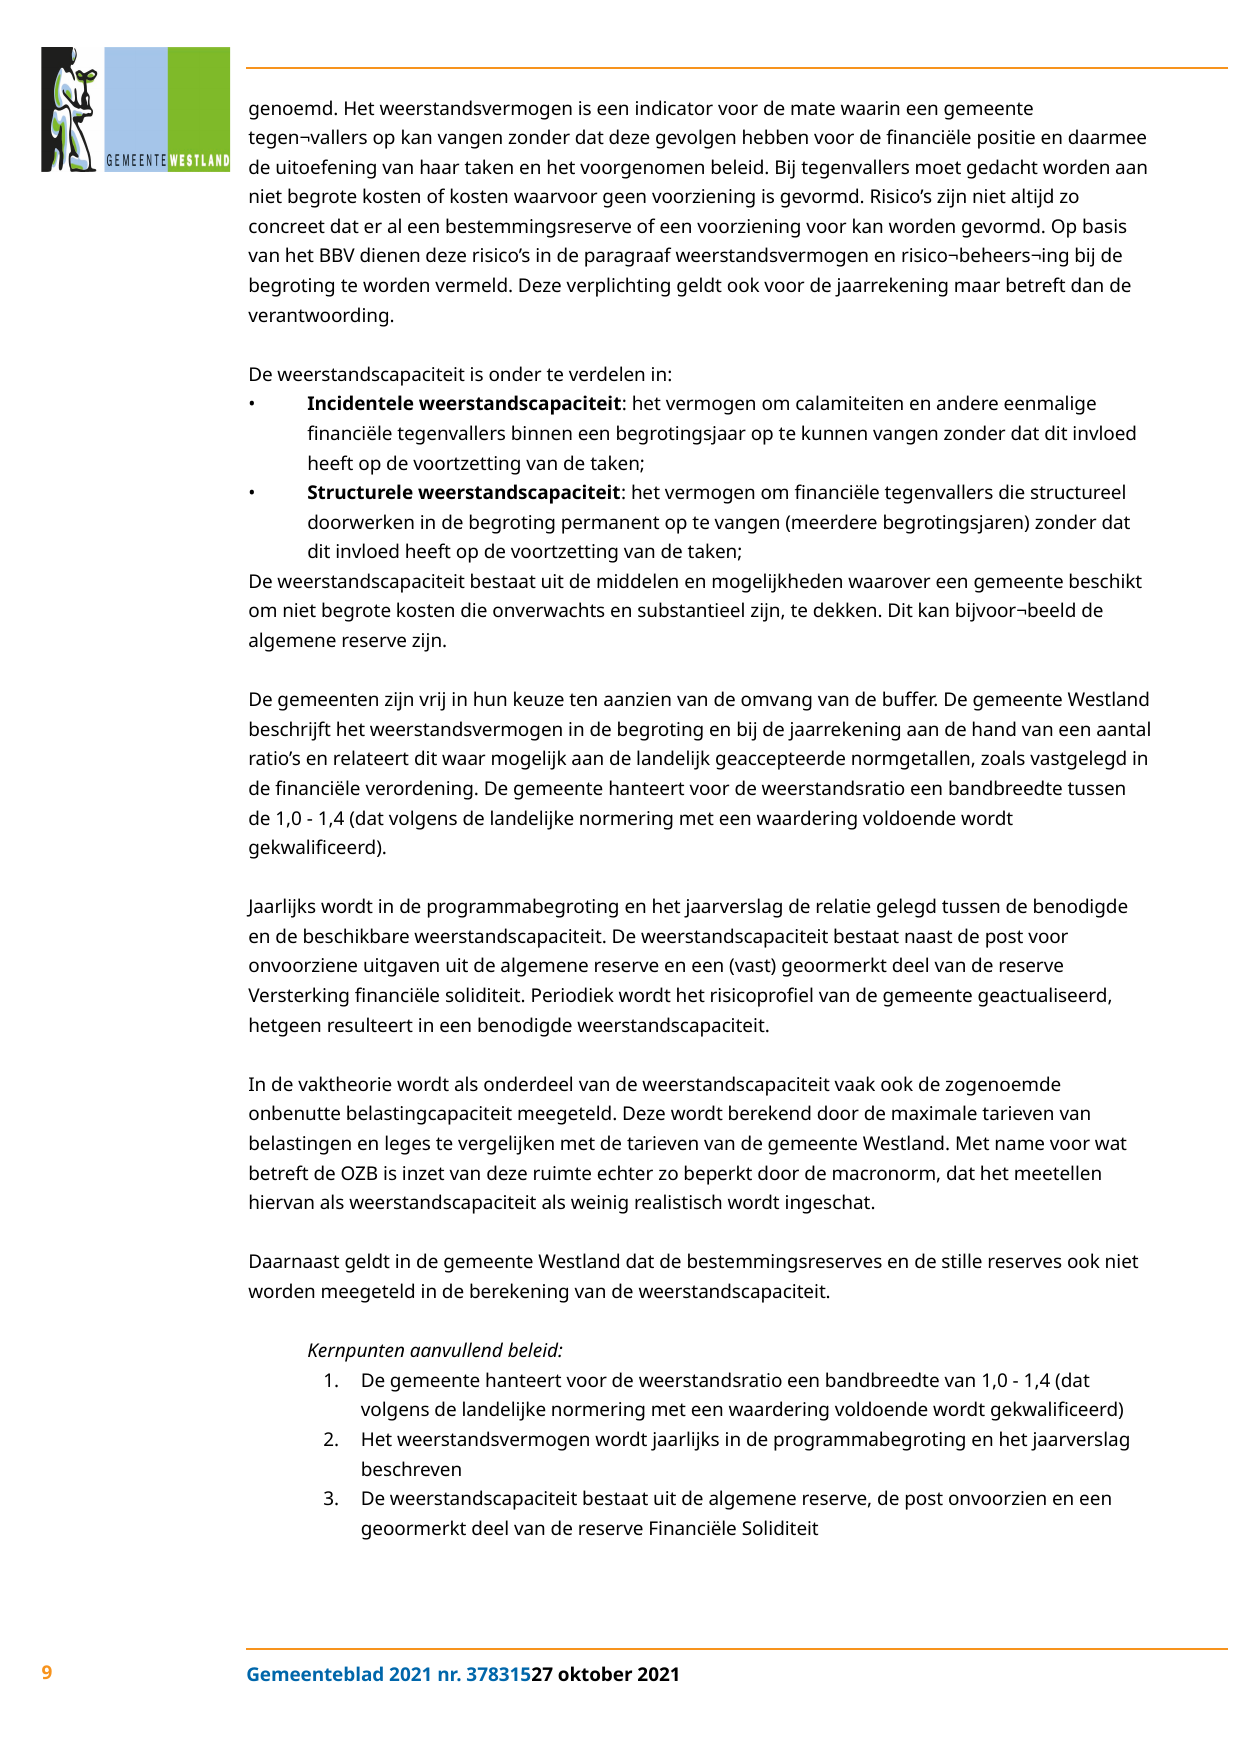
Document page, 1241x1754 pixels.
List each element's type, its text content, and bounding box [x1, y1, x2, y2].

list Structurele weerstandscapaciteit: het vermogen om financiële tegenvallers die structureel doorwerken in de begroting permanent op te vangen (meerdere begrotingsjaren) zonder dat dit invloed heeft op de voortzetting van de taken; [248, 479, 1152, 564]
text De gemeenten zijn vrij in hun keuze ten aanzien van de omvang van de buffer. De gemeente Westland beschrijft het weerstandsvermogen in de begroting en bij de jaarrekening aan de hand van een aantal ratio’s en relateert dit waar mogelijk aan de landelijk geaccepteerde normgetallen, zoals vastgelegd in de financiële verordening. De gemeente hanteert voor de weerstandsratio een bandbreedte tussen de 1,0 - 1,4 (dat volgens de landelijke normering met een waardering voldoende wordt gekwalificeerd). [248, 686, 1152, 860]
text Daarnaast geldt in de gemeente Westland dat de bestemmingsreserves en de stille reserves ook niet worden meegeteld in de berekening van de weerstandscapaciteit. [248, 1248, 1152, 1304]
list Incidentele weerstandscapaciteit: het vermogen om calamiteiten en andere eenmalige financiële tegenvallers binnen een begrotingsjaar op te kunnen vangen zonder dat dit invloed heeft op de voortzetting van de taken; [248, 391, 1152, 476]
picture [41, 47, 231, 172]
text In de vaktheorie wordt als onderdeel van de weerstandscapaciteit vaak ook de zogenoemde onbenutte belastingcapaciteit meegeteld. Deze wordt berekend door de maximale tarieven van belastingen en leges te vergelijken met de tarieven van de gemeente Westland. Met name voor wat betreft de OZB is inzet van deze ruimte echter zo beperkt door de macronorm, dat het meetellen hiervan als weerstandscapaciteit als weinig realistisch wordt ingeschat. [248, 1071, 1152, 1215]
text genoemd. Het weerstandsvermogen is een indicator voor de mate waarin een gemeente tegen¬vallers op kan vangen zonder dat deze gevolgen hebben voor de financiële positie en daarmee de uitoefening van haar taken en het voorgenomen beleid. Bij tegenvallers moet gedacht worden aan niet begrote kosten of kosten waarvoor geen voorziening is gevormd. Risico’s zijn niet altijd zo concreet dat er al een bestemmingsreserve of een voorziening voor kan worden gevormd. Op basis van het BBV dienen deze risico’s in de paragraaf weerstandsvermogen en risico¬beheers¬ing bij de begroting te worden vermeld. Deze verplichting geldt ook voor de jaarrekening maar betreft dan de verantwoording. [248, 95, 1152, 328]
text De weerstandscapaciteit is onder te verdelen in: [248, 361, 1152, 387]
table_header Kernpunten aanvullend beleid: De gemeente hanteert voor de weerstandsratio een bandbreedte van 1,0 - 1,4 (dat volgens de landelijke normering met een waardering voldoende wordt gekwalificeerd) Het weerstandsvermogen wordt jaarlijks in de programmabegroting en het jaarverslag beschreven De weerstandscapaciteit bestaat uit de algemene reserve, de post onvoorzien en een geoormerkt deel van de reserve Financiële Soliditeit [248, 1338, 1152, 1541]
text De weerstandscapaciteit bestaat uit de middelen en mogelijkheden waarover een gemeente beschikt om niet begrote kosten die onverwachts en substantieel zijn, te dekken. Dit kan bijvoor¬beeld de algemene reserve zijn. [248, 568, 1152, 653]
text Jaarlijks wordt in de programmabegroting en het jaarverslag de relatie gelegd tussen de benodigde en de beschikbare weerstandscapaciteit. De weerstandscapaciteit bestaat naast de post voor onvoorziene uitgaven uit de algemene reserve en een (vast) geoormerkt deel van de reserve Versterking financiële soliditeit. Periodiek wordt het risicoprofiel van de gemeente geactualiseerd, hetgeen resulteert in een benodigde weerstandscapaciteit. [248, 893, 1152, 1038]
